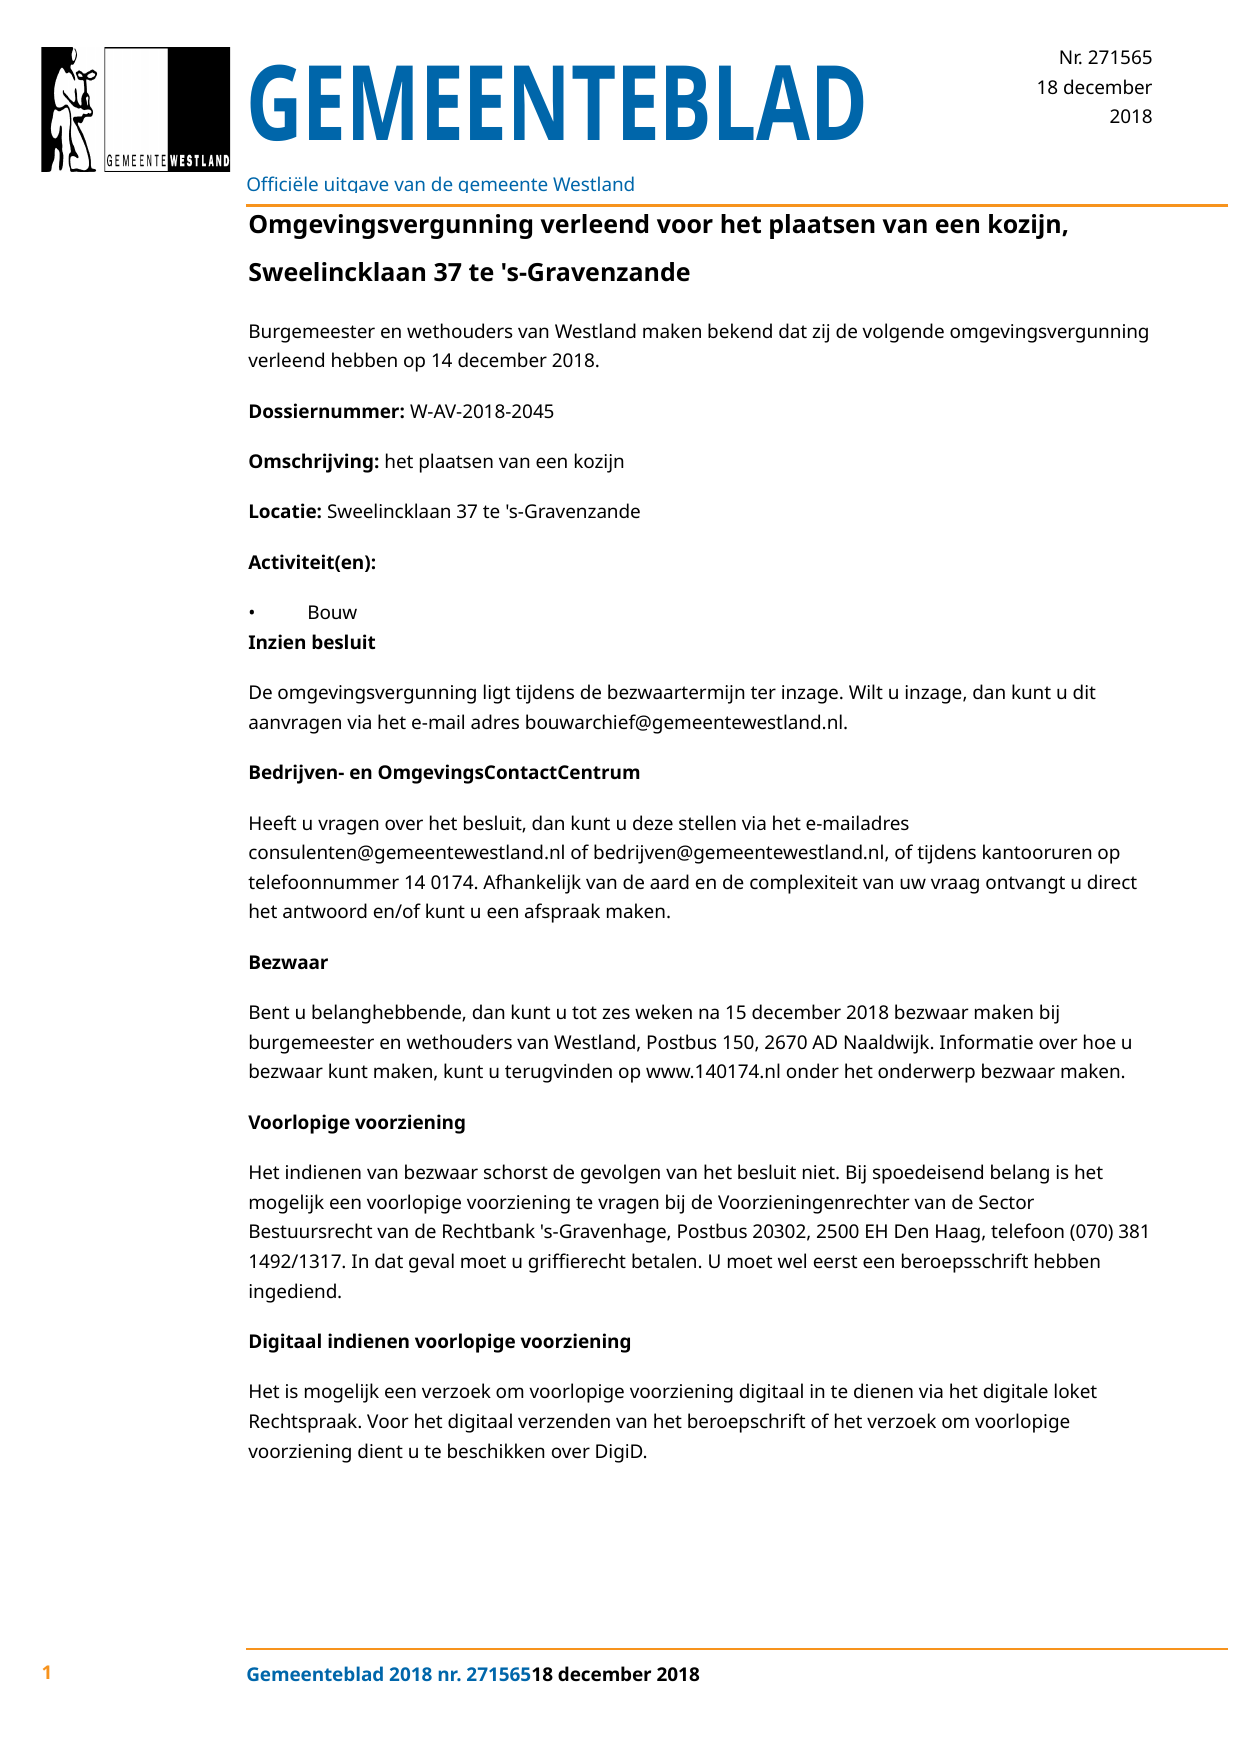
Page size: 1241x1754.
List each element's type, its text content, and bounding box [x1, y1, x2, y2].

text Dossiernummer: W-AV-2018-2045 [248, 398, 1152, 424]
text Heeft u vragen over het besluit, dan kunt u deze stellen via het e-mailadres consulenten@gemeentewestland.nl of bedrijven@gemeentewestland.nl, of tijdens kantooruren op telefoonnummer 14 0174. Afhankelijk van de aard en de complexiteit van uw vraag ontvangt u direct het antwoord en/of kunt u een afspraak maken. [248, 810, 1152, 924]
picture [41, 47, 231, 172]
text Voorlopige voorziening [248, 1109, 1152, 1135]
list Bouw [248, 599, 1152, 625]
text Omgevingsvergunning verleend voor het plaatsen van een kozijn, Sweelincklaan 37 te 's-Gravenzande [248, 207, 1152, 288]
text Bezwaar [248, 949, 1152, 975]
text Omschrijving: het plaatsen van een kozijn [248, 448, 1152, 474]
text Locatie: Sweelincklaan 37 te 's-Gravenzande [248, 499, 1152, 524]
text Het indienen van bezwaar schorst de gevolgen van het besluit niet. Bij spoedeisend belang is het mogelijk een voorlopige voorziening te vragen bij de Voorzieningenrechter van de Sector Bestuursrecht van de Rechtbank 's-Gravenhage, Postbus 20302, 2500 EH Den Haag, telefoon (070) 381 1492/1317. In dat geval moet u griffierecht betalen. U moet wel eerst een beroepsschrift hebben ingediend. [248, 1159, 1152, 1304]
text Het is mogelijk een verzoek om voorlopige voorziening digitaal in te dienen via het digitale loket Rechtspraak. Voor het digitaal verzenden van het beroepschrift of het verzoek om voorlopige voorziening dient u te beschikken over DigiD. [248, 1379, 1152, 1464]
text Digitaal indienen voorlopige voorziening [248, 1328, 1152, 1354]
text Bedrijven- en OmgevingsContactCentrum [248, 759, 1152, 785]
text Activiteit(en): [248, 549, 1152, 575]
text De omgevingsvergunning ligt tijdens de bezwaartermijn ter inzage. Wilt u inzage, dan kunt u dit aanvragen via het e-mail adres bouwarchief@gemeentewestland.nl. [248, 679, 1152, 735]
text Bent u belanghebbende, dan kunt u tot zes weken na 15 december 2018 bezwaar maken bij burgemeester en wethouders van Westland, Postbus 150, 2670 AD Naaldwijk. Informatie over hoe u bezwaar kunt maken, kunt u terugvinden op www.140174.nl onder het onderwerp bezwaar maken. [248, 999, 1152, 1084]
text Burgemeester en wethouders van Westland maken bekend dat zij de volgende omgevingsvergunning verleend hebben op 14 december 2018. [248, 318, 1152, 373]
text Inzien besluit [248, 629, 1152, 655]
